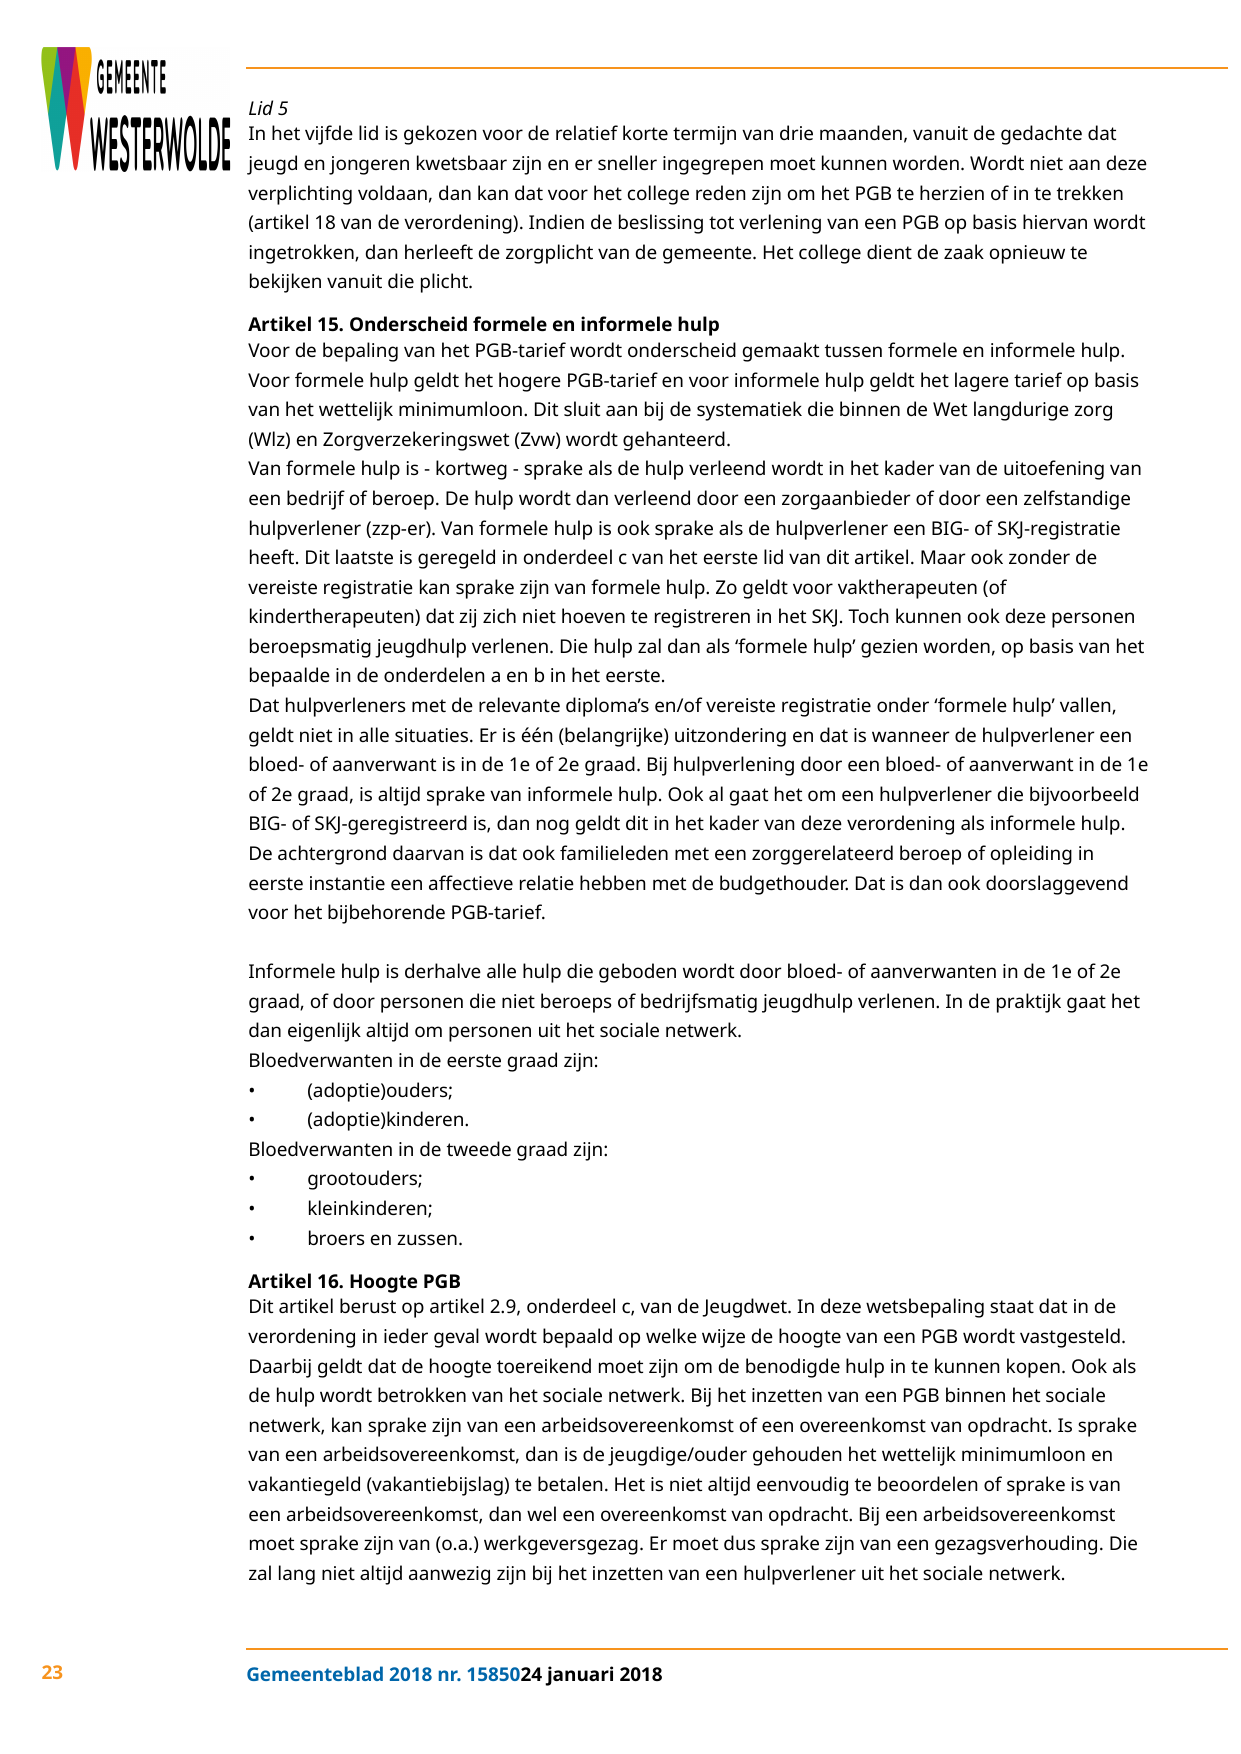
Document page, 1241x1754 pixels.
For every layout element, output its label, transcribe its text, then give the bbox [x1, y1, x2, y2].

text Dat hulpverleners met de relevante diploma’s en/of vereiste registratie onder ‘formele hulp’ vallen, geldt niet in alle situaties. Er is één (belangrijke) uitzondering en dat is wanneer de hulpverlener een bloed- of aanverwant is in de 1e of 2e graad. Bij hulpverlening door een bloed- of aanverwant in de 1e of 2e graad, is altijd sprake van informele hulp. Ook al gaat het om een hulpverlener die bijvoorbeeld BIG- of SKJ-geregistreerd is, dan nog geldt dit in het kader van deze verordening als informele hulp. De achtergrond daarvan is dat ook familieleden met een zorggerelateerd beroep of opleiding in eerste instantie een affectieve relatie hebben met de budgethouder. Dat is dan ook doorslaggevend voor het bijbehorende PGB-tarief. [248, 692, 1152, 925]
text Artikel 16. Hoogte PGB [248, 1268, 1152, 1294]
list grootouders; [248, 1166, 1152, 1191]
text Artikel 15. Onderscheid formele en informele hulp [248, 312, 1152, 337]
text Dit artikel berust op artikel 2.9, onderdeel c, van de Jeugdwet. In deze wetsbepaling staat dat in de verordening in ieder geval wordt bepaald op welke wijze de hoogte van een PGB wordt vastgesteld. Daarbij geldt dat de hoogte toereikend moet zijn om de benodigde hulp in te kunnen kopen. Ook als de hulp wordt betrokken van het sociale netwerk. Bij het inzetten van een PGB binnen het sociale netwerk, kan sprake zijn van een arbeidsovereenkomst of een overeenkomst van opdracht. Is sprake van een arbeidsovereenkomst, dan is de jeugdige/ouder gehouden het wettelijk minimumloon en vakantiegeld (vakantiebijslag) te betalen. Het is niet altijd eenvoudig te beoordelen of sprake is van een arbeidsovereenkomst, dan wel een overeenkomst van opdracht. Bij een arbeidsovereenkomst moet sprake zijn van (o.a.) werkgeversgezag. Er moet dus sprake zijn van een gezagsverhouding. Die zal lang niet altijd aanwezig zijn bij het inzetten van een hulpverlener uit het sociale netwerk. [248, 1294, 1152, 1586]
text Lid 5 [248, 95, 1152, 121]
text In het vijfde lid is gekozen voor de relatief korte termijn van drie maanden, vanuit de gedachte dat jeugd en jongeren kwetsbaar zijn en er sneller ingegrepen moet kunnen worden. Wordt niet aan deze verplichting voldaan, dan kan dat voor het college reden zijn om het PGB te herzien of in te trekken (artikel 18 van de verordening). Indien de beslissing tot verlening van een PGB op basis hiervan wordt ingetrokken, dan herleeft de zorgplicht van de gemeente. Het college dient de zaak opnieuw te bekijken vanuit die plicht. [248, 121, 1152, 294]
list (adoptie)kinderen. [248, 1106, 1152, 1132]
picture [41, 47, 231, 172]
text Van formele hulp is - kortweg - sprake als de hulp verleend wordt in het kader van de uitoefening van een bedrijf of beroep. De hulp wordt dan verleend door een zorgaanbieder of door een zelfstandige hulpverlener (zzp-er). Van formele hulp is ook sprake als de hulpverlener een BIG- of SKJ-registratie heeft. Dit laatste is geregeld in onderdeel c van het eerste lid van dit artikel. Maar ook zonder de vereiste registratie kan sprake zijn van formele hulp. Zo geldt voor vaktherapeuten (of kindertherapeuten) dat zij zich niet hoeven te registreren in het SKJ. Toch kunnen ook deze personen beroepsmatig jeugdhulp verlenen. Die hulp zal dan als ‘formele hulp’ gezien worden, op basis van het bepaalde in de onderdelen a en b in het eerste. [248, 456, 1152, 688]
text Informele hulp is derhalve alle hulp die geboden wordt door bloed- of aanverwanten in de 1e of 2e graad, of door personen die niet beroeps of bedrijfsmatig jeugdhulp verlenen. In de praktijk gaat het dan eigenlijk altijd om personen uit het sociale netwerk. [248, 958, 1152, 1043]
list (adoptie)ouders; [248, 1077, 1152, 1103]
list kleinkinderen; [248, 1195, 1152, 1221]
text Voor de bepaling van het PGB-tarief wordt onderscheid gemaakt tussen formele en informele hulp. Voor formele hulp geldt het hogere PGB-tarief en voor informele hulp geldt het lagere tarief op basis van het wettelijk minimumloon. Dit sluit aan bij de systematiek die binnen de Wet langdurige zorg (Wlz) en Zorgverzekeringswet (Zvw) wordt gehanteerd. [248, 337, 1152, 452]
text Bloedverwanten in de eerste graad zijn: [248, 1047, 1152, 1073]
list broers en zussen. [248, 1225, 1152, 1251]
text Bloedverwanten in de tweede graad zijn: [248, 1136, 1152, 1162]
